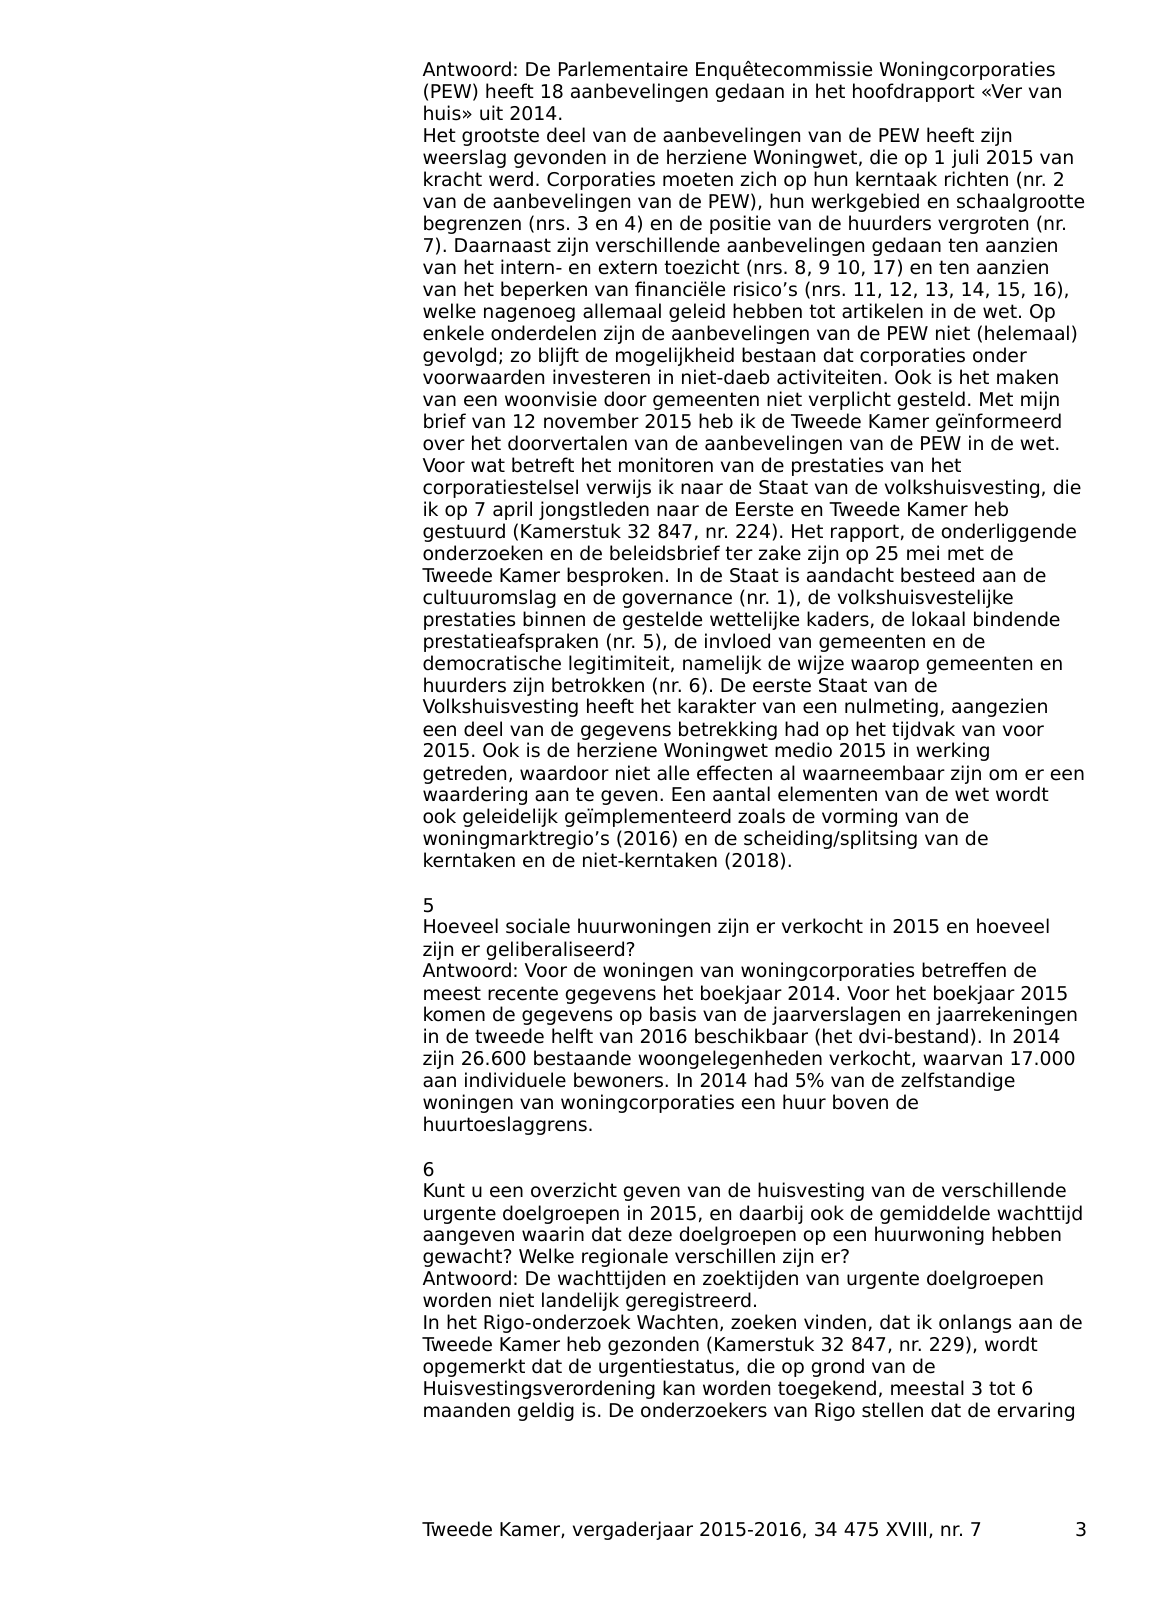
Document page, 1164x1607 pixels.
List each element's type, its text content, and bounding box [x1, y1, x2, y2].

text Hoeveel sociale huurwoningen zijn er verkocht in 2015 en hoeveel zijn er geliberaliseerd? [422, 916, 1087, 960]
text Kunt u een overzicht geven van de huisvesting van de verschillende urgente doelgroepen in 2015, en daarbij ook de gemiddelde wachttijd aangeven waarin dat deze doelgroepen op een huurwoning hebben gewacht? Welke regionale verschillen zijn er? [422, 1180, 1087, 1268]
text Antwoord: De Parlementaire Enquêtecommissie Woningcorporaties (PEW) heeft 18 aanbevelingen gedaan in het hoofdrapport «Ver van huis» uit 2014. [422, 59, 1087, 125]
text Het grootste deel van de aanbevelingen van de PEW heeft zijn weerslag gevonden in de herziene Woningwet, die op 1 juli 2015 van kracht werd. Corporaties moeten zich op hun kerntaak richten (nr. 2 van de aanbevelingen van de PEW), hun werkgebied en schaalgrootte begrenzen (nrs. 3 en 4) en de positie van de huurders vergroten (nr. 7). Daarnaast zijn verschillende aanbevelingen gedaan ten aanzien van het intern- en extern toezicht (nrs. 8, 9 10, 17) en ten aanzien van het beperken van financiële risico’s (nrs. 11, 12, 13, 14, 15, 16), welke nagenoeg allemaal geleid hebben tot artikelen in de wet. Op enkele onderdelen zijn de aanbevelingen van de PEW niet (helemaal) gevolgd; zo blijft de mogelijkheid bestaan dat corporaties onder voorwaarden investeren in niet-daeb activiteiten. Ook is het maken van een woonvisie door gemeenten niet verplicht gesteld. Met mijn brief van 12 november 2015 heb ik de Tweede Kamer geïnformeerd over het doorvertalen van de aanbevelingen van de PEW in de wet. Voor wat betreft het monitoren van de prestaties van het corporatiestelsel verwijs ik naar de Staat van de volkshuisvesting, die ik op 7 april jongstleden naar de Eerste en Tweede Kamer heb gestuurd (Kamerstuk 32 847, nr. 224). Het rapport, de onderliggende onderzoeken en de beleidsbrief ter zake zijn op 25 mei met de Tweede Kamer besproken. In de Staat is aandacht besteed aan de cultuuromslag en de governance (nr. 1), de volkshuisvestelijke prestaties binnen de gestelde wettelijke kaders, de lokaal bindende prestatieafspraken (nr. 5), de invloed van gemeenten en de democratische legitimiteit, namelijk de wijze waarop gemeenten en huurders zijn betrokken (nr. 6). De eerste Staat van de Volkshuisvesting heeft het karakter van een nulmeting, aangezien een deel van de gegevens betrekking had op het tijdvak van voor 2015. Ook is de herziene Woningwet medio 2015 in werking getreden, waardoor niet alle effecten al waarneembaar zijn om er een waardering aan te geven. Een aantal elementen van de wet wordt ook geleidelijk geïmplementeerd zoals de vorming van de woningmarktregio’s (2016) en de scheiding/splitsing van de kerntaken en de niet-kerntaken (2018). [422, 125, 1087, 872]
text 6 [422, 1158, 1087, 1180]
text Antwoord: De wachttijden en zoektijden van urgente doelgroepen worden niet landelijk geregistreerd. [422, 1268, 1087, 1312]
text 5 [422, 894, 1087, 916]
text In het Rigo-onderzoek Wachten, zoeken vinden, dat ik onlangs aan de Tweede Kamer heb gezonden (Kamerstuk 32 847, nr. 229), wordt opgemerkt dat de urgentiestatus, die op grond van de Huisvestingsverordening kan worden toegekend, meestal 3 tot 6 maanden geldig is. De onderzoekers van Rigo stellen dat de ervaring [422, 1312, 1087, 1422]
text Antwoord: Voor de woningen van woningcorporaties betreffen de meest recente gegevens het boekjaar 2014. Voor het boekjaar 2015 komen de gegevens op basis van de jaarverslagen en jaarrekeningen in de tweede helft van 2016 beschikbaar (het dvi-bestand). In 2014 zijn 26.600 bestaande woongelegenheden verkocht, waarvan 17.000 aan individuele bewoners. In 2014 had 5% van de zelfstandige woningen van woningcorporaties een huur boven de huurtoeslaggrens. [422, 960, 1087, 1136]
